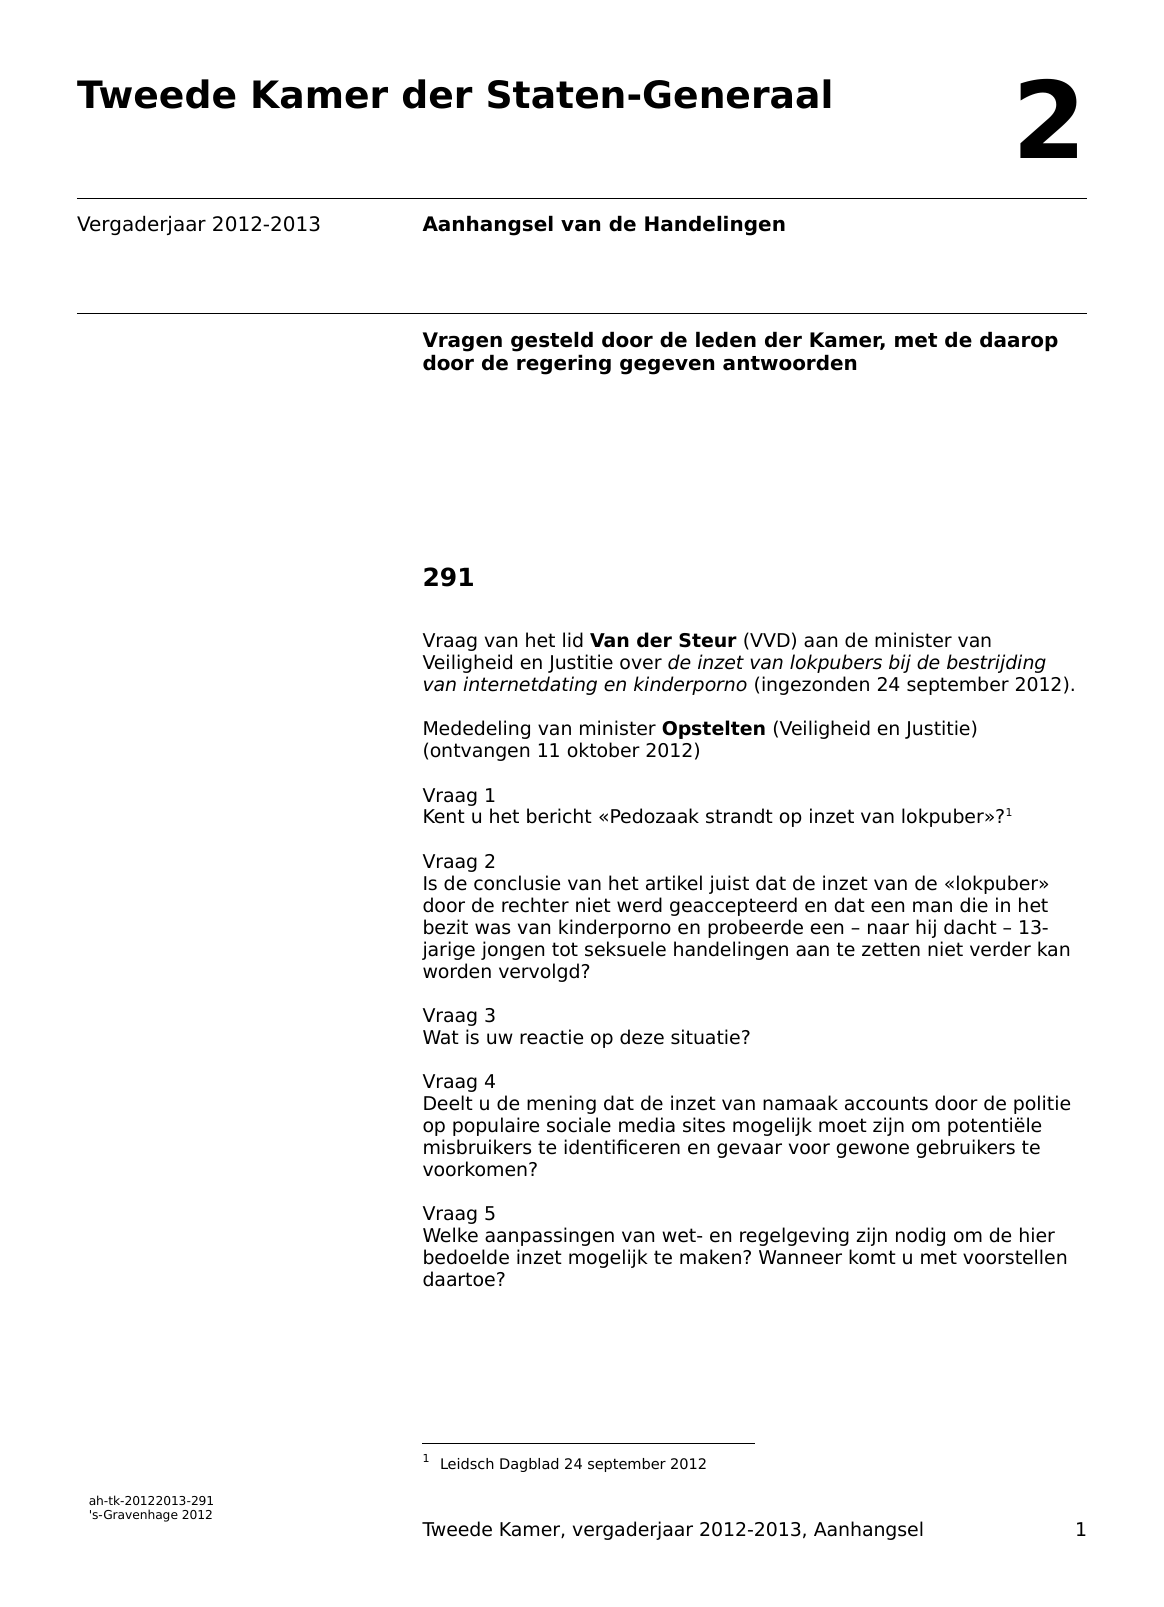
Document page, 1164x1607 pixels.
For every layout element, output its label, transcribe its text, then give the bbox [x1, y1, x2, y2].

table_cell [77, 314, 422, 375]
text Vraag 3 [422, 1005, 1087, 1027]
text Vraag 1 [422, 784, 1087, 806]
table_cell Aanhangsel van de Handelingen [422, 199, 1087, 313]
text Is de conclusie van het artikel juist dat de inzet van de «lokpuber» door de rechter niet werd geaccepteerd en dat een man die in het bezit was van kinderporno en probeerde een – naar hij dacht – 13-jarige jongen tot seksuele handelingen aan te zetten niet verder kan worden vervolgd? [422, 873, 1087, 982]
text Deelt u de mening dat de inzet van namaak accounts door de politie op populaire sociale media sites mogelijk moet zijn om potentiële misbruikers te identificeren en gevaar voor gewone gebruikers te voorkomen? [422, 1093, 1087, 1181]
text 291 [422, 563, 1087, 592]
text Vraag 5 [422, 1203, 1087, 1225]
text Mededeling van minister Opstelten (Veiligheid en Justitie) (ontvangen 11 oktober 2012) [422, 718, 1087, 762]
text Vraag van het lid Van der Steur (VVD) aan de minister van Veiligheid en Justitie over de inzet van lokpubers bij de bestrijding van internetdating en kinderporno (ingezonden 24 september 2012). [422, 630, 1087, 696]
text Leidsch Dagblad 24 september 2012 [422, 1452, 1087, 1474]
text Vraag 4 [422, 1071, 1087, 1093]
table_cell Vragen gesteld door de leden der Kamer, met de daarop door de regering gegeven antwoorden [422, 314, 1087, 375]
table_header Tweede Kamer der Staten-Generaal [77, 59, 886, 198]
text 's-Gravenhage 2012 [88, 1508, 323, 1522]
text ah-tk-20122013-291 [88, 1494, 323, 1508]
text Welke aanpassingen van wet- en regelgeving zijn nodig om de hier bedoelde inzet mogelijk te maken? Wanneer komt u met voorstellen daartoe? [422, 1225, 1087, 1291]
text Vraag 2 [422, 851, 1087, 873]
table_cell Vergaderjaar 2012-2013 [77, 199, 422, 313]
text Kent u het bericht «Pedozaak strandt op inzet van lokpuber»? [422, 806, 1087, 828]
table_header 2 [886, 59, 1087, 198]
text Wat is uw reactie op deze situatie? [422, 1027, 1087, 1049]
